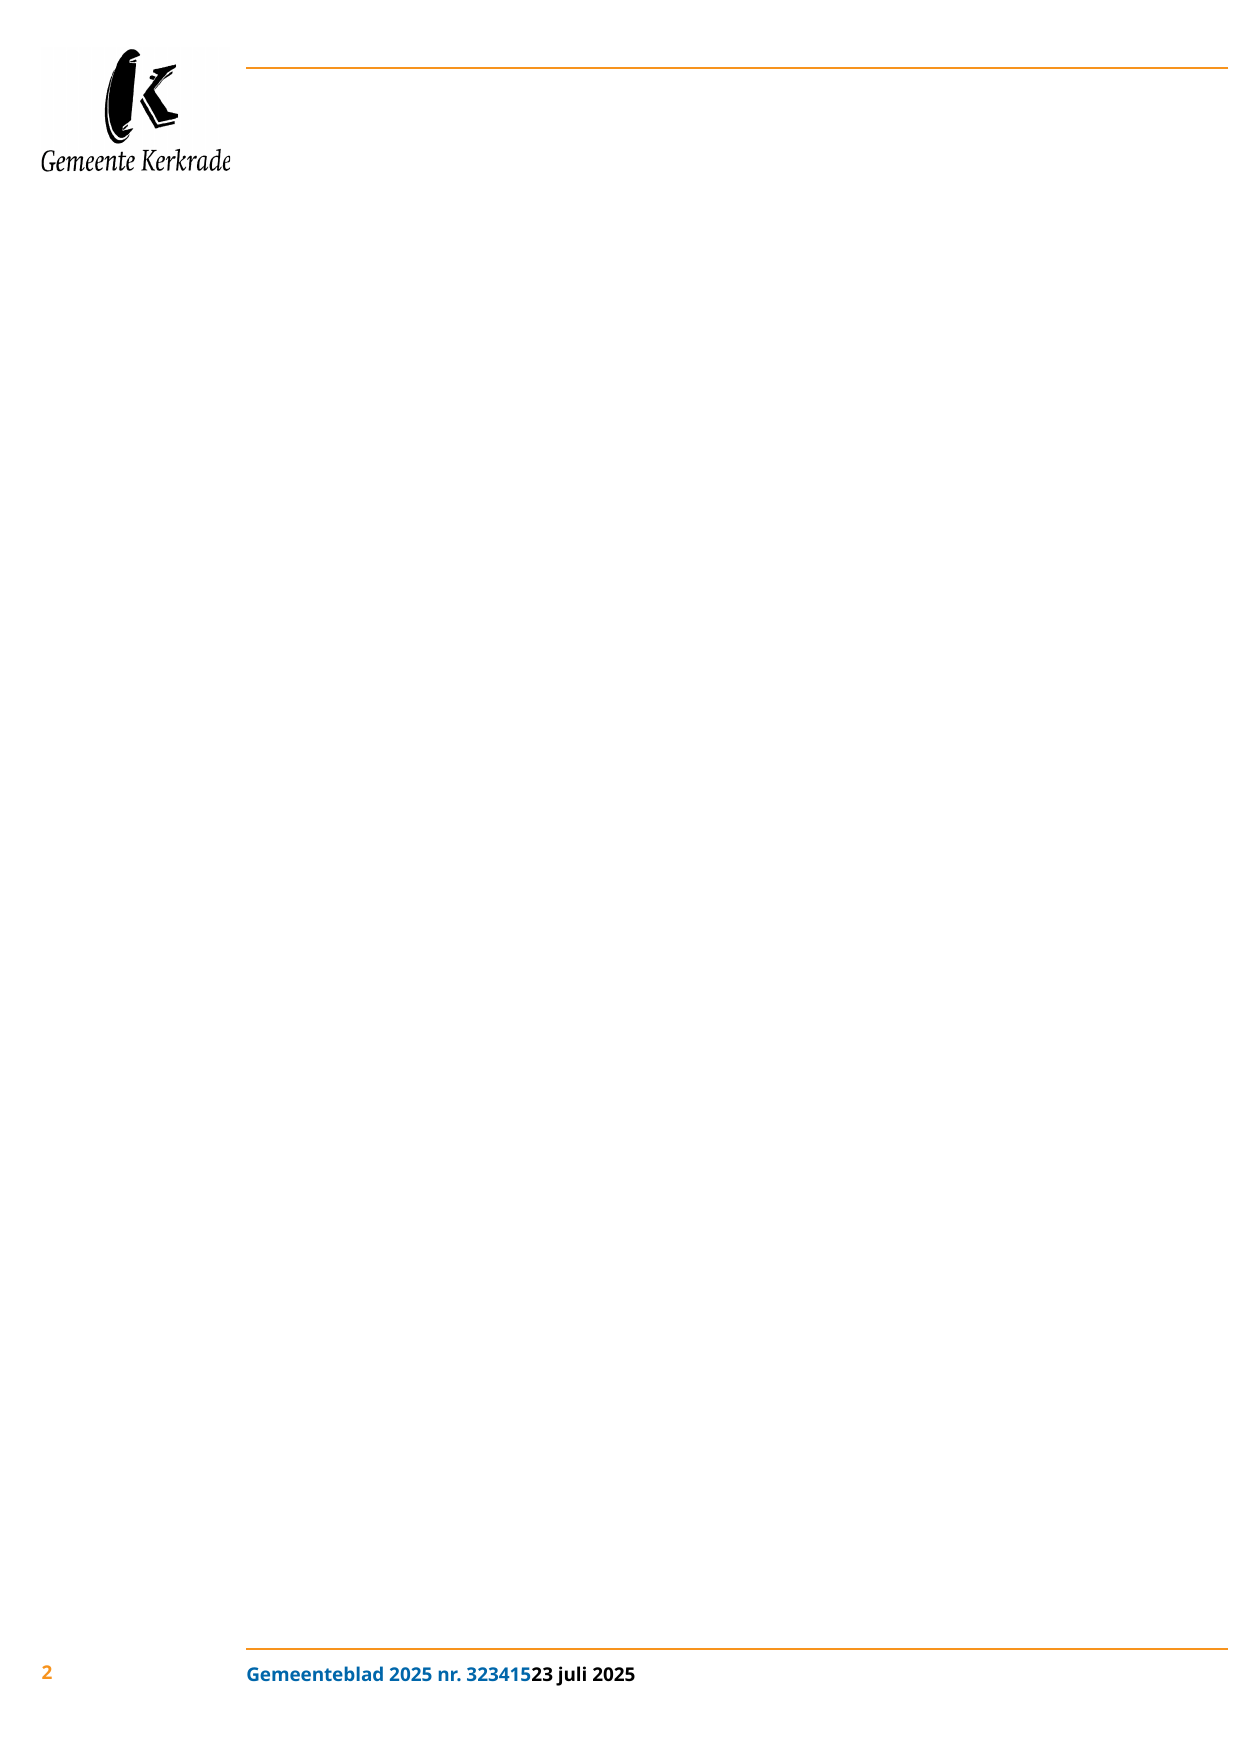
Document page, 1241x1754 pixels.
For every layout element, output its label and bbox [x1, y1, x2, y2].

picture [41, 47, 231, 172]
